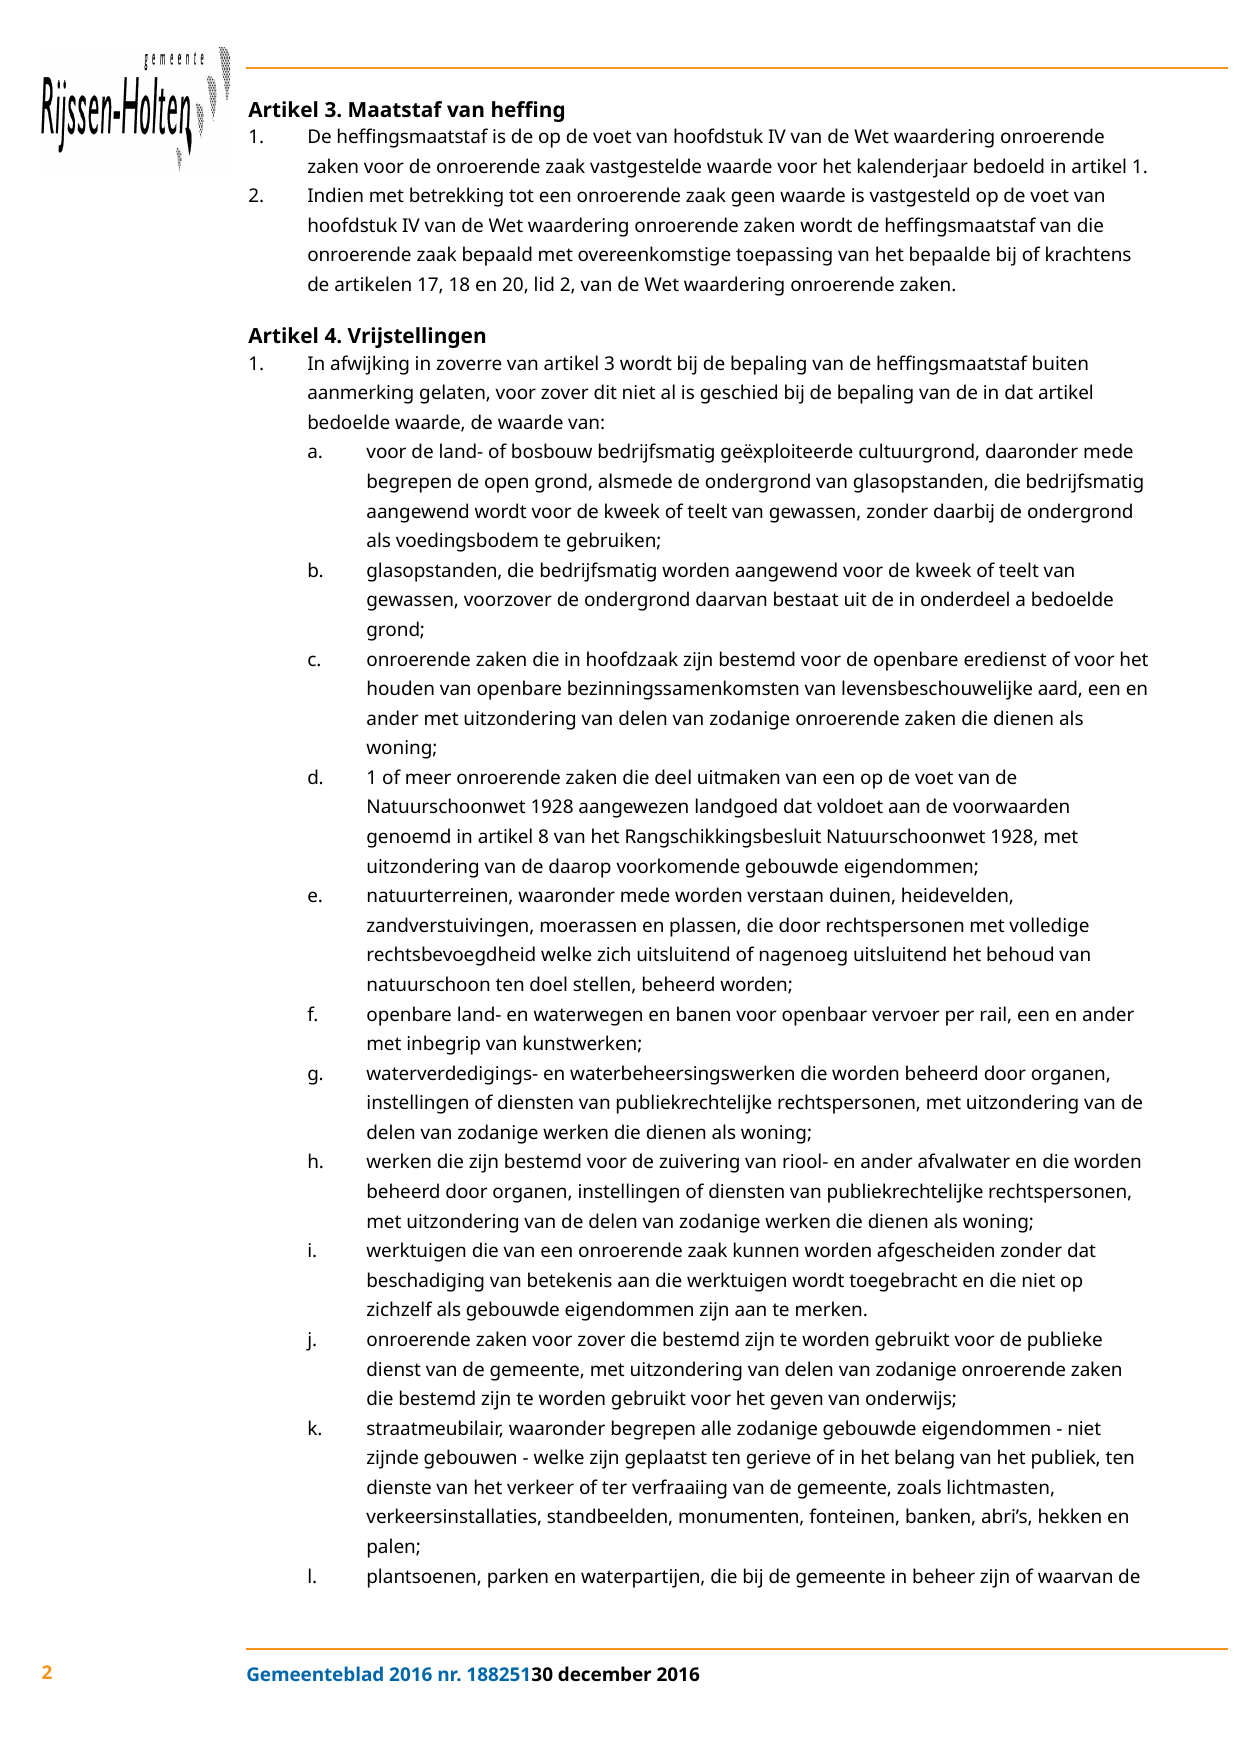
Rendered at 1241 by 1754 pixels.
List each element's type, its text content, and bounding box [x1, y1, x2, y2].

list werktuigen die van een onroerende zaak kunnen worden afgescheiden zonder dat beschadiging van betekenis aan die werktuigen wordt toegebracht en die niet op zichzelf als gebouwde eigendommen zijn aan te merken. [307, 1237, 1152, 1322]
list 1 of meer onroerende zaken die deel uitmaken van een op de voet van de Natuurschoonwet 1928 aangewezen landgoed dat voldoet aan de voorwaarden genoemd in artikel 8 van het Rangschikkingsbesluit Natuurschoonwet 1928, met uitzondering van de daarop voorkomende gebouwde eigendommen; [307, 764, 1152, 879]
list waterverdedigings- en waterbeheersingswerken die worden beheerd door organen, instellingen of diensten van publiekrechtelijke rechtspersonen, met uitzondering van de delen van zodanige werken die dienen als woning; [307, 1060, 1152, 1145]
text Artikel 3. Maatstaf van heffing [248, 95, 1152, 123]
list werken die zijn bestemd voor de zuivering van riool- en ander afvalwater en die worden beheerd door organen, instellingen of diensten van publiekrechtelijke rechtspersonen, met uitzondering van de delen van zodanige werken die dienen als woning; [307, 1149, 1152, 1234]
list onroerende zaken voor zover die bestemd zijn te worden gebruikt voor de publieke dienst van de gemeente, met uitzondering van delen van zodanige onroerende zaken die bestemd zijn te worden gebruikt voor het geven van onderwijs; [307, 1326, 1152, 1411]
list plantsoenen, parken en waterpartijen, die bij de gemeente in beheer zijn of waarvan de [307, 1563, 1152, 1589]
list onroerende zaken die in hoofdzaak zijn bestemd voor de openbare eredienst of voor het houden van openbare bezinningssamenkomsten van levensbeschouwelijke aard, een en ander met uitzondering van delen van zodanige onroerende zaken die dienen als woning; [307, 646, 1152, 760]
list natuurterreinen, waaronder mede worden verstaan duinen, heidevelden, zandverstuivingen, moerassen en plassen, die door rechtspersonen met volledige rechtsbevoegdheid welke zich uitsluitend of nagenoeg uitsluitend het behoud van natuurschoon ten doel stellen, beheerd worden; [307, 882, 1152, 997]
list glasopstanden, die bedrijfsmatig worden aangewend voor de kweek of teelt van gewassen, voorzover de ondergrond daarvan bestaat uit de in onderdeel a bedoelde grond; [307, 557, 1152, 642]
text Artikel 4. Vrijstellingen [248, 322, 1152, 350]
list openbare land- en waterwegen en banen voor openbaar vervoer per rail, een en ander met inbegrip van kunstwerken; [307, 1001, 1152, 1056]
list De heffingsmaatstaf is de op de voet van hoofdstuk IV van de Wet waardering onroerende zaken voor de onroerende zaak vastgestelde waarde voor het kalenderjaar bedoeld in artikel 1. [248, 123, 1152, 178]
list voor de land- of bosbouw bedrijfsmatig geëxploiteerde cultuurgrond, daaronder mede begrepen de open grond, alsmede de ondergrond van glasopstanden, die bedrijfsmatig aangewend wordt voor de kweek of teelt van gewassen, zonder daarbij de ondergrond als voedingsbodem te gebruiken; [307, 439, 1152, 553]
list straatmeubilair, waaronder begrepen alle zodanige gebouwde eigendommen - niet zijnde gebouwen - welke zijn geplaatst ten gerieve of in het belang van het publiek, ten dienste van het verkeer of ter verfraaiing van de gemeente, zoals lichtmasten, verkeersinstallaties, standbeelden, monumenten, fonteinen, banken, abri’s, hekken en palen; [307, 1415, 1152, 1559]
list In afwijking in zoverre van artikel 3 wordt bij de bepaling van de heffingsmaatstaf buiten aanmerking gelaten, voor zover dit niet al is geschied bij de bepaling van de in dat artikel bedoelde waarde, de waarde van: [248, 350, 1152, 435]
picture [41, 47, 231, 172]
list Indien met betrekking tot een onroerende zaak geen waarde is vastgesteld op de voet van hoofdstuk IV van de Wet waardering onroerende zaken wordt de heffingsmaatstaf van die onroerende zaak bepaald met overeenkomstige toepassing van het bepaalde bij of krachtens de artikelen 17, 18 en 20, lid 2, van de Wet waardering onroerende zaken. [248, 182, 1152, 297]
